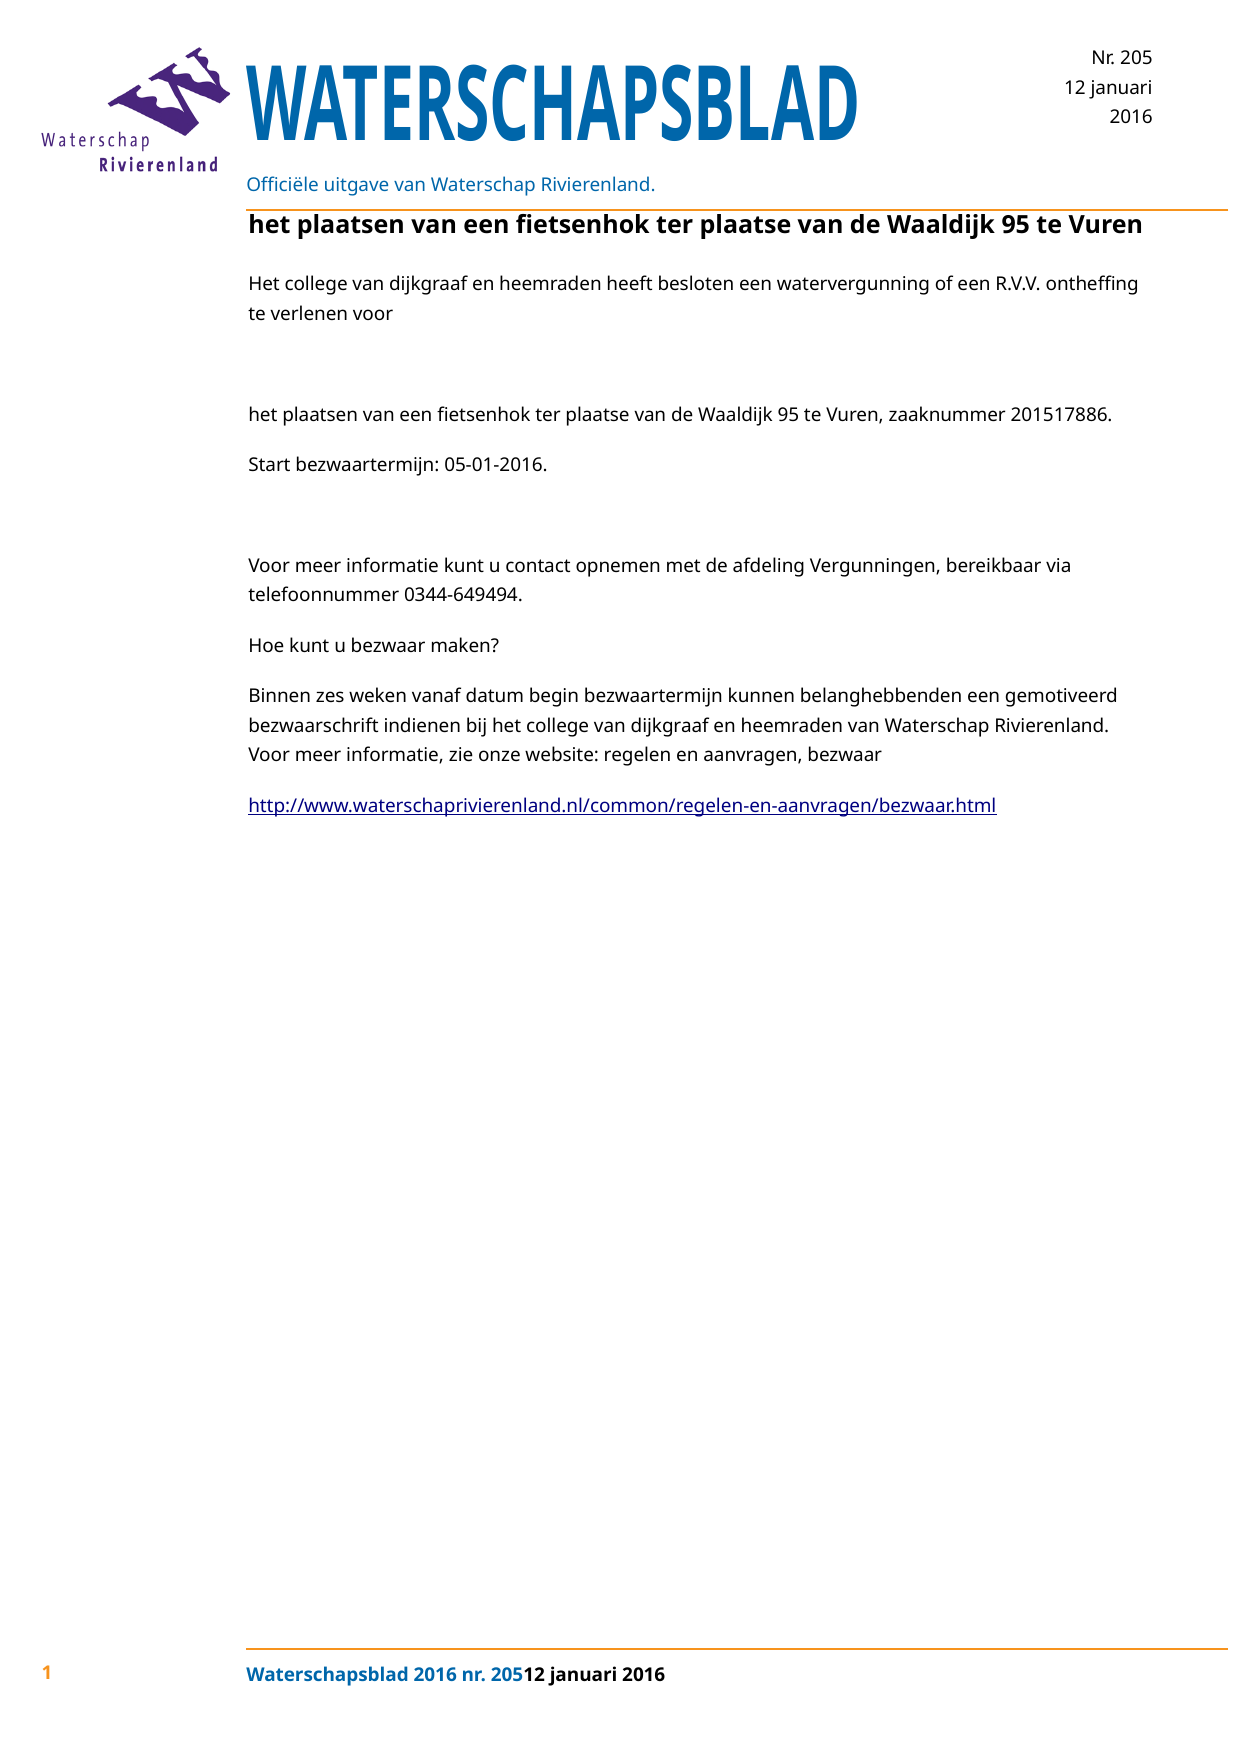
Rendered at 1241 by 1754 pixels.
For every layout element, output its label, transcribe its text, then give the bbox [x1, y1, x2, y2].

text Binnen zes weken vanaf datum begin bezwaartermijn kunnen belanghebbenden een gemotiveerd bezwaarschrift indienen bij het college van dijkgraaf en heemraden van Waterschap Rivierenland. Voor meer informatie, zie onze website: regelen en aanvragen, bezwaar [248, 682, 1152, 767]
text het plaatsen van een fietsenhok ter plaatse van de Waaldijk 95 te Vuren [248, 211, 1152, 241]
text Voor meer informatie kunt u contact opnemen met de afdeling Vergunningen, bereikbaar via telefoonnummer 0344-649494. [248, 552, 1152, 607]
text het plaatsen van een fietsenhok ter plaatse van de Waaldijk 95 te Vuren, zaaknummer 201517886. [248, 401, 1152, 426]
picture [41, 47, 231, 172]
text Het college van dijkgraaf en heemraden heeft besloten een watervergunning of een R.V.V. ontheffing te verlenen voor [248, 270, 1152, 326]
text Start bezwaartermijn: 05-01-2016. [248, 451, 1152, 477]
text http://www.waterschaprivierenland.nl/common/regelen-en-aanvragen/bezwaar.html [248, 792, 1152, 818]
text Hoe kunt u bezwaar maken? [248, 632, 1152, 658]
